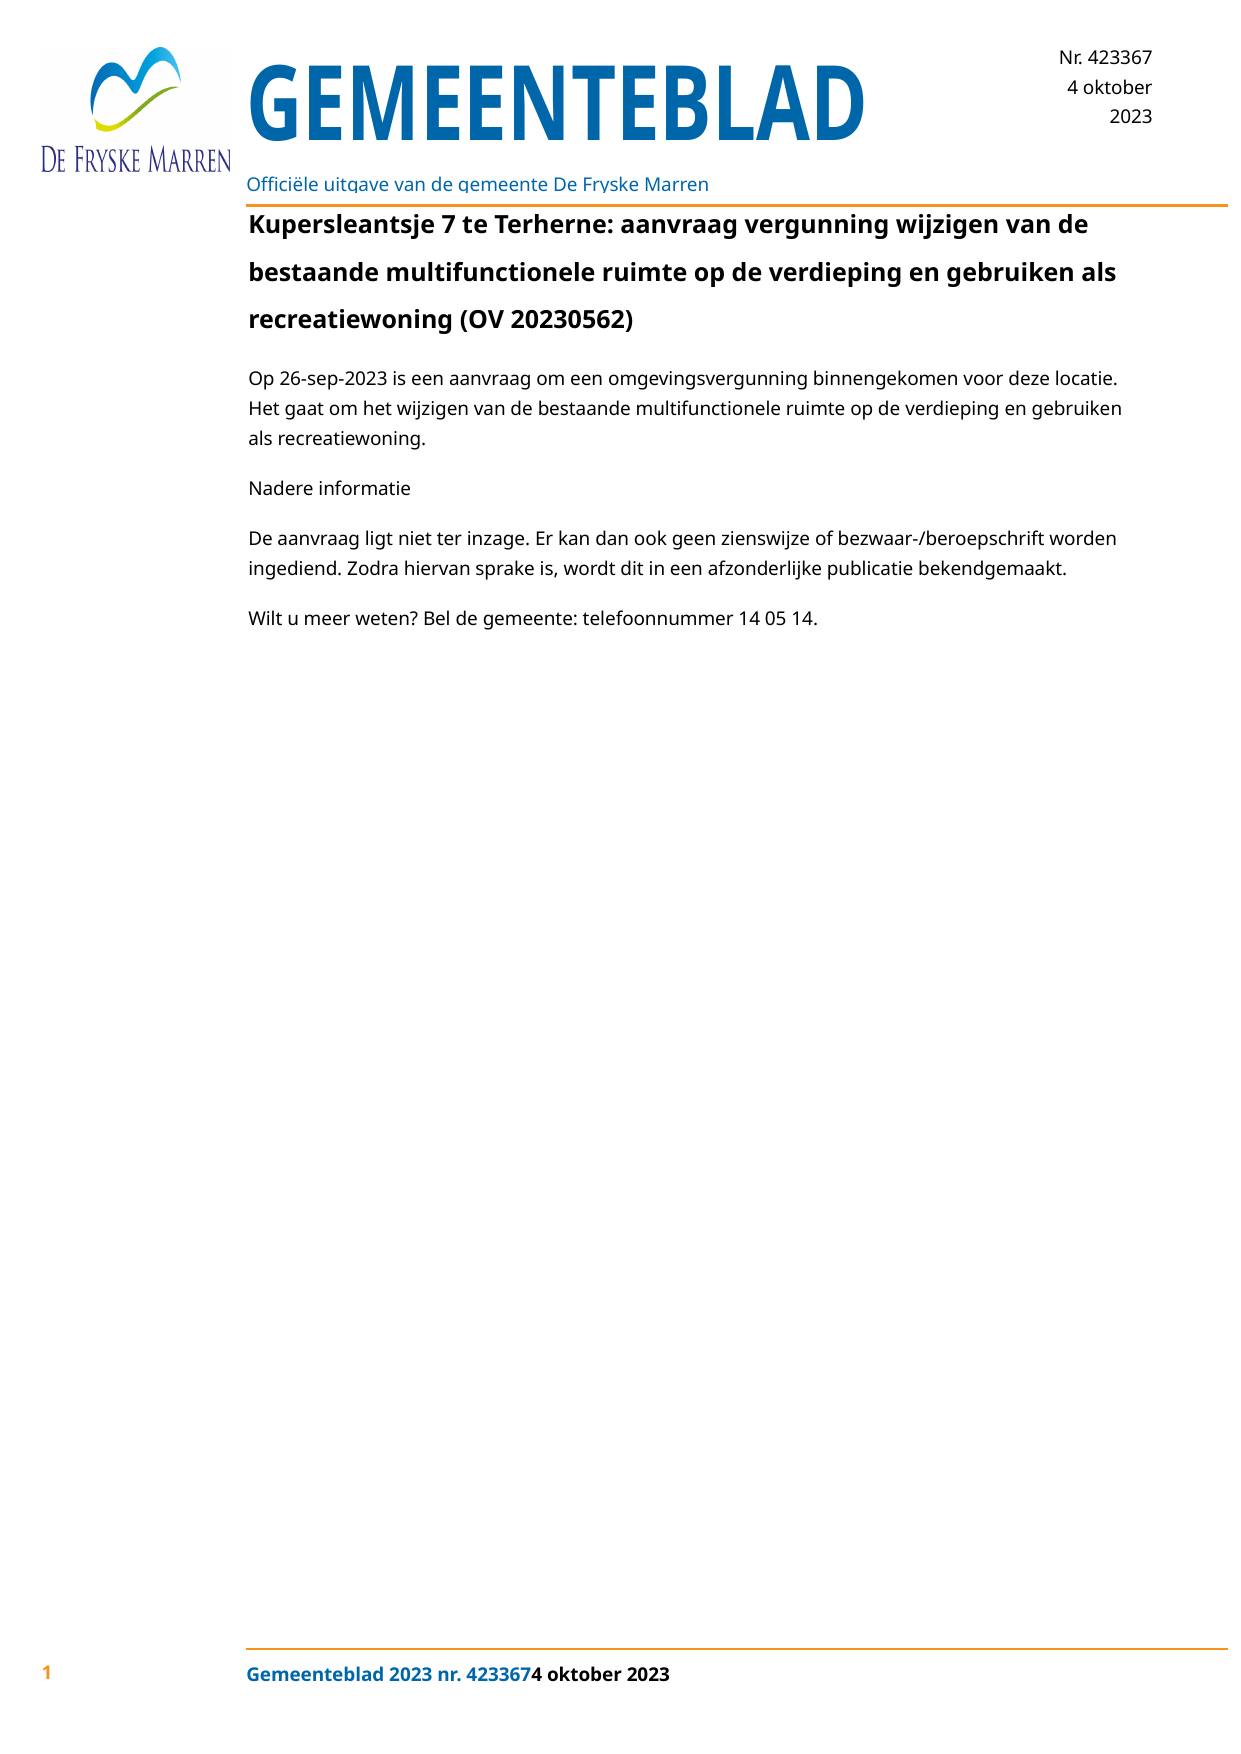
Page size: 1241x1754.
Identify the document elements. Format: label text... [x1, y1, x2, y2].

picture [41, 47, 231, 172]
text Wilt u meer weten? Bel de gemeente: telefoonnummer 14 05 14. [248, 606, 1152, 631]
text De aanvraag ligt niet ter inzage. Er kan dan ook geen zienswijze of bezwaar-/beroepschrift worden ingediend. Zodra hiervan sprake is, wordt dit in een afzonderlijke publicatie bekendgemaakt. [248, 526, 1152, 581]
text Kupersleantsje 7 te Terherne: aanvraag vergunning wijzigen van de bestaande multifunctionele ruimte op de verdieping en gebruiken als recreatiewoning (OV 20230562) [248, 207, 1152, 336]
text Op 26-sep-2023 is een aanvraag om een omgevingsvergunning binnengekomen voor deze locatie. Het gaat om het wijzigen van de bestaande multifunctionele ruimte op de verdieping en gebruiken als recreatiewoning. [248, 366, 1152, 450]
text Nadere informatie [248, 475, 1152, 501]
